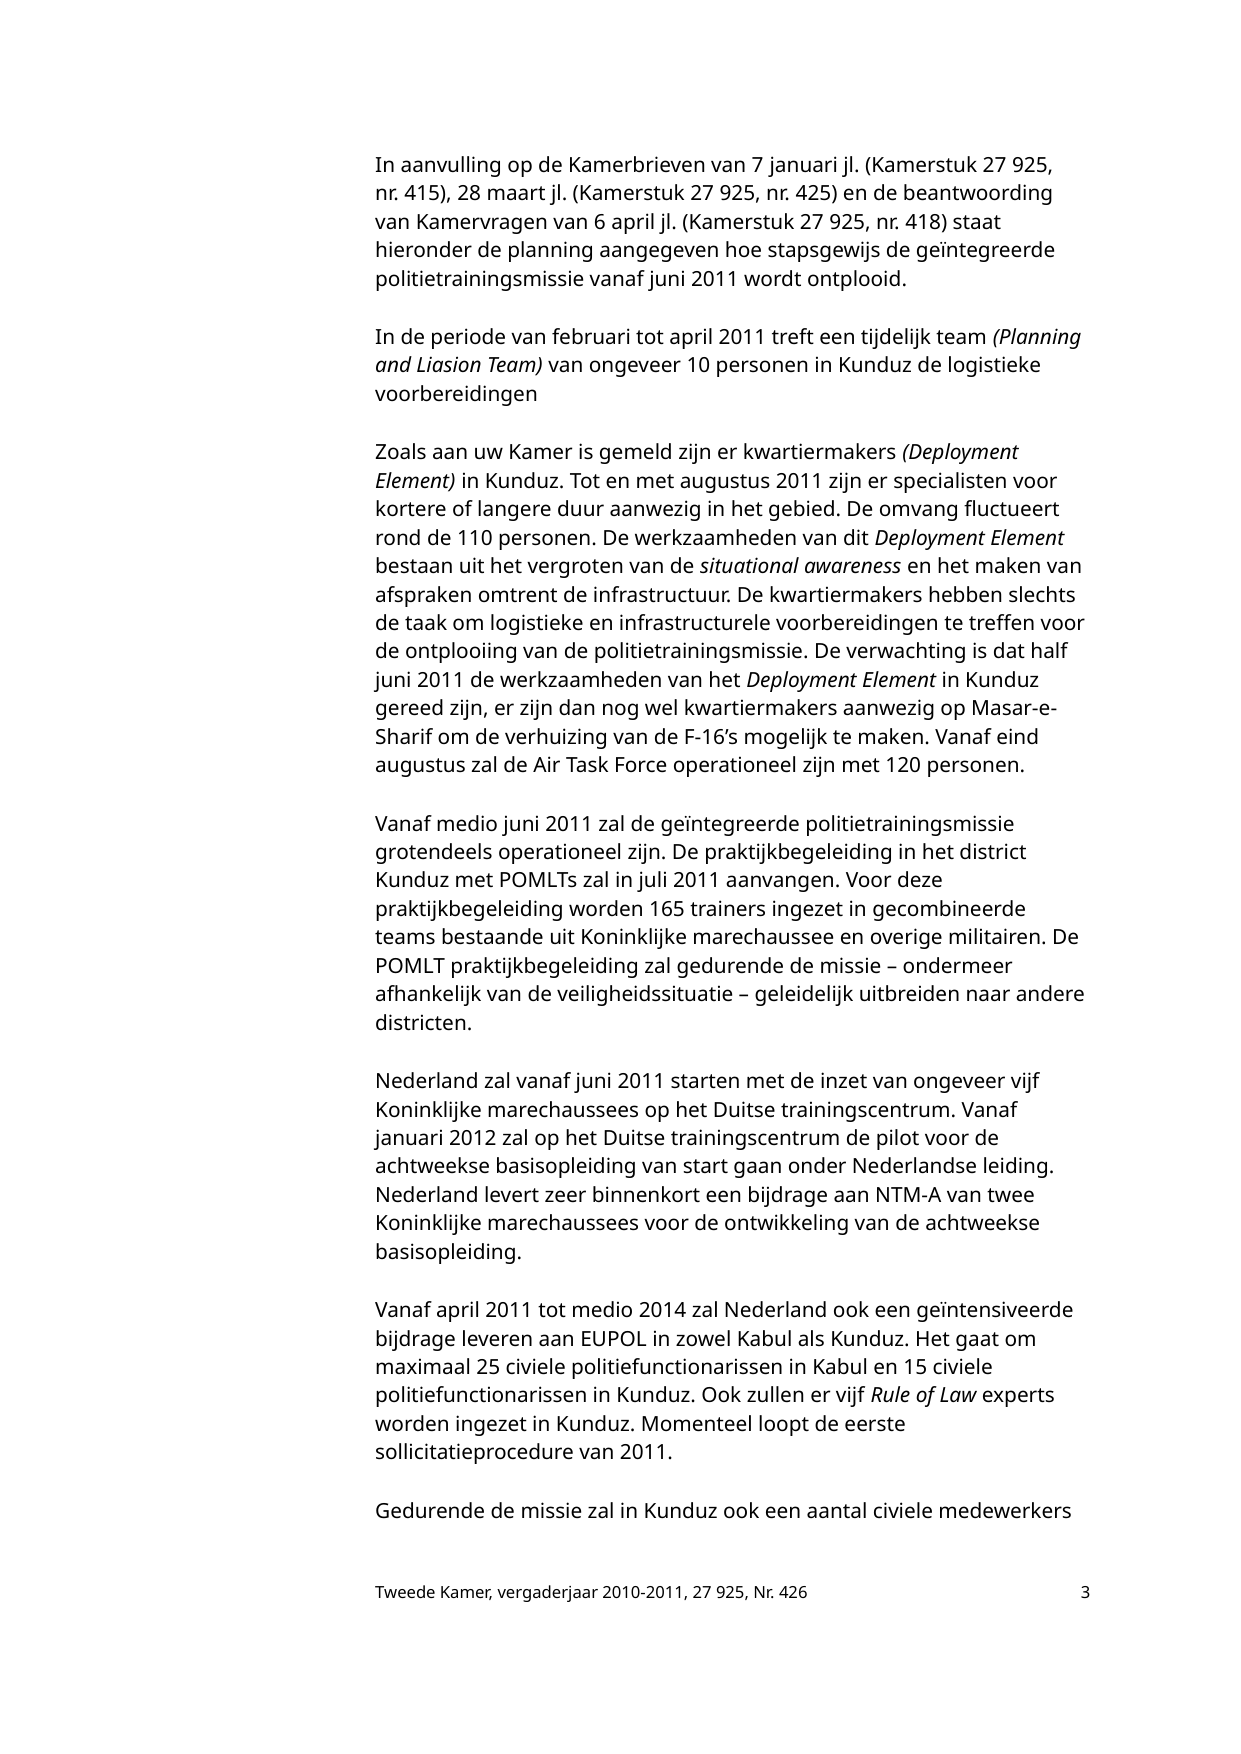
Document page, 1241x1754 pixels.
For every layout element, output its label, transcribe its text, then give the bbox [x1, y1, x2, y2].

text Nederland zal vanaf juni 2011 starten met de inzet van ongeveer vijf Koninklijke marechaussees op het Duitse trainingscentrum. Vanaf januari 2012 zal op het Duitse trainingscentrum de pilot voor de achtweekse basisopleiding van start gaan onder Nederlandse leiding. Nederland levert zeer binnenkort een bijdrage aan NTM-A van twee Koninklijke marechaussees voor de ontwikkeling van de achtweekse basisopleiding. [375, 1066, 1090, 1265]
text In aanvulling op de Kamerbrieven van 7 januari jl. (Kamerstuk 27 925, nr. 415), 28 maart jl. (Kamerstuk 27 925, nr. 425) en de beantwoording van Kamervragen van 6 april jl. (Kamerstuk 27 925, nr. 418) staat hieronder de planning aangegeven hoe stapsgewijs de geïntegreerde politietrainingsmissie vanaf juni 2011 wordt ontplooid. [375, 150, 1090, 292]
text Zoals aan uw Kamer is gemeld zijn er kwartiermakers (Deployment Element) in Kunduz. Tot en met augustus 2011 zijn er specialisten voor kortere of langere duur aanwezig in het gebied. De omvang fluctueert rond de 110 personen. De werkzaamheden van dit Deployment Element bestaan uit het vergroten van de situational awareness en het maken van afspraken omtrent de infrastructuur. De kwartiermakers hebben slechts de taak om logistieke en infrastructurele voorbereidingen te treffen voor de ontplooiing van de politietrainingsmissie. De verwachting is dat half juni 2011 de werkzaamheden van het Deployment Element in Kunduz gereed zijn, er zijn dan nog wel kwartiermakers aanwezig op Masar-e-Sharif om de verhuizing van de F-16’s mogelijk te maken. Vanaf eind augustus zal de Air Task Force operationeel zijn met 120 personen. [375, 437, 1090, 779]
text Gedurende de missie zal in Kunduz ook een aantal civiele medewerkers [375, 1496, 1090, 1524]
text In de periode van februari tot april 2011 treft een tijdelijk team (Planning and Liasion Team) van ongeveer 10 personen in Kunduz de logistieke voorbereidingen [375, 322, 1090, 407]
text Vanaf april 2011 tot medio 2014 zal Nederland ook een geïntensiveerde bijdrage leveren aan EUPOL in zowel Kabul als Kunduz. Het gaat om maximaal 25 civiele politiefunctionarissen in Kabul en 15 civiele politiefunctionarissen in Kunduz. Ook zullen er vijf Rule of Law experts worden ingezet in Kunduz. Momenteel loopt de eerste sollicitatieprocedure van 2011. [375, 1295, 1090, 1466]
text Vanaf medio juni 2011 zal de geïntegreerde politietrainingsmissie grotendeels operationeel zijn. De praktijkbegeleiding in het district Kunduz met POMLTs zal in juli 2011 aanvangen. Voor deze praktijkbegeleiding worden 165 trainers ingezet in gecombineerde teams bestaande uit Koninklijke marechaussee en overige militairen. De POMLT praktijkbegeleiding zal gedurende de missie – ondermeer afhankelijk van de veiligheidssituatie – geleidelijk uitbreiden naar andere districten. [375, 809, 1090, 1036]
